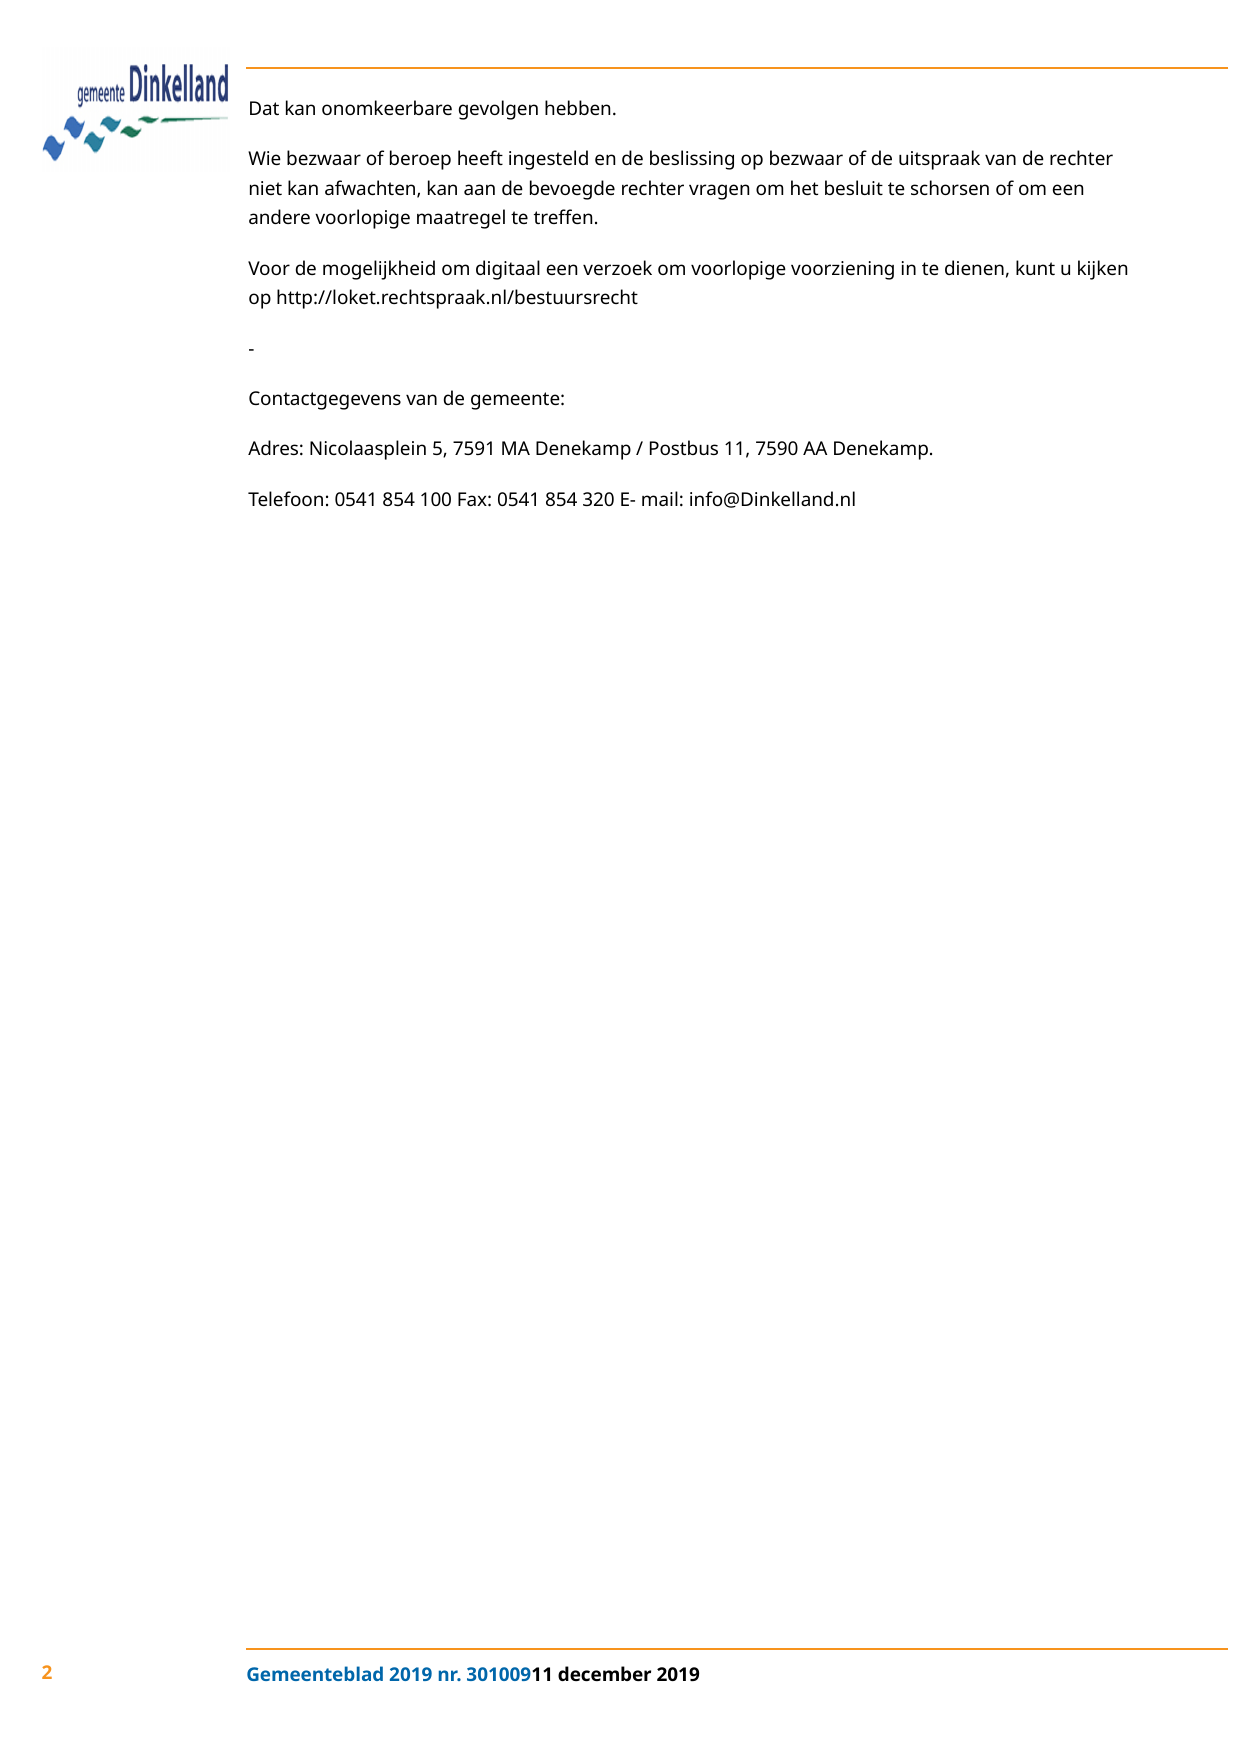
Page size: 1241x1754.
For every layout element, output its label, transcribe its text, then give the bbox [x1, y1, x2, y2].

text Adres: Nicolaasplein 5, 7591 MA Denekamp / Postbus 11, 7590 AA Denekamp. [248, 436, 1152, 461]
text Dat kan onomkeerbare gevolgen hebben. [248, 95, 1152, 121]
text Contactgegevens van de gemeente: [248, 385, 1152, 411]
text Voor de mogelijkheid om digitaal een verzoek om voorlopige voorziening in te dienen, kunt u kijken op http://loket.rechtspraak.nl/bestuursrecht [248, 255, 1152, 310]
text Telefoon: 0541 854 100 Fax: 0541 854 320 E- mail: info@Dinkelland.nl [248, 486, 1152, 512]
picture [41, 47, 231, 172]
text Wie bezwaar of beroep heeft ingesteld en de beslissing op bezwaar of de uitspraak van de rechter niet kan afwachten, kan aan de bevoegde rechter vragen om het besluit te schorsen of om een andere voorlopige maatregel te treffen. [248, 145, 1152, 230]
text - [248, 335, 1152, 361]
